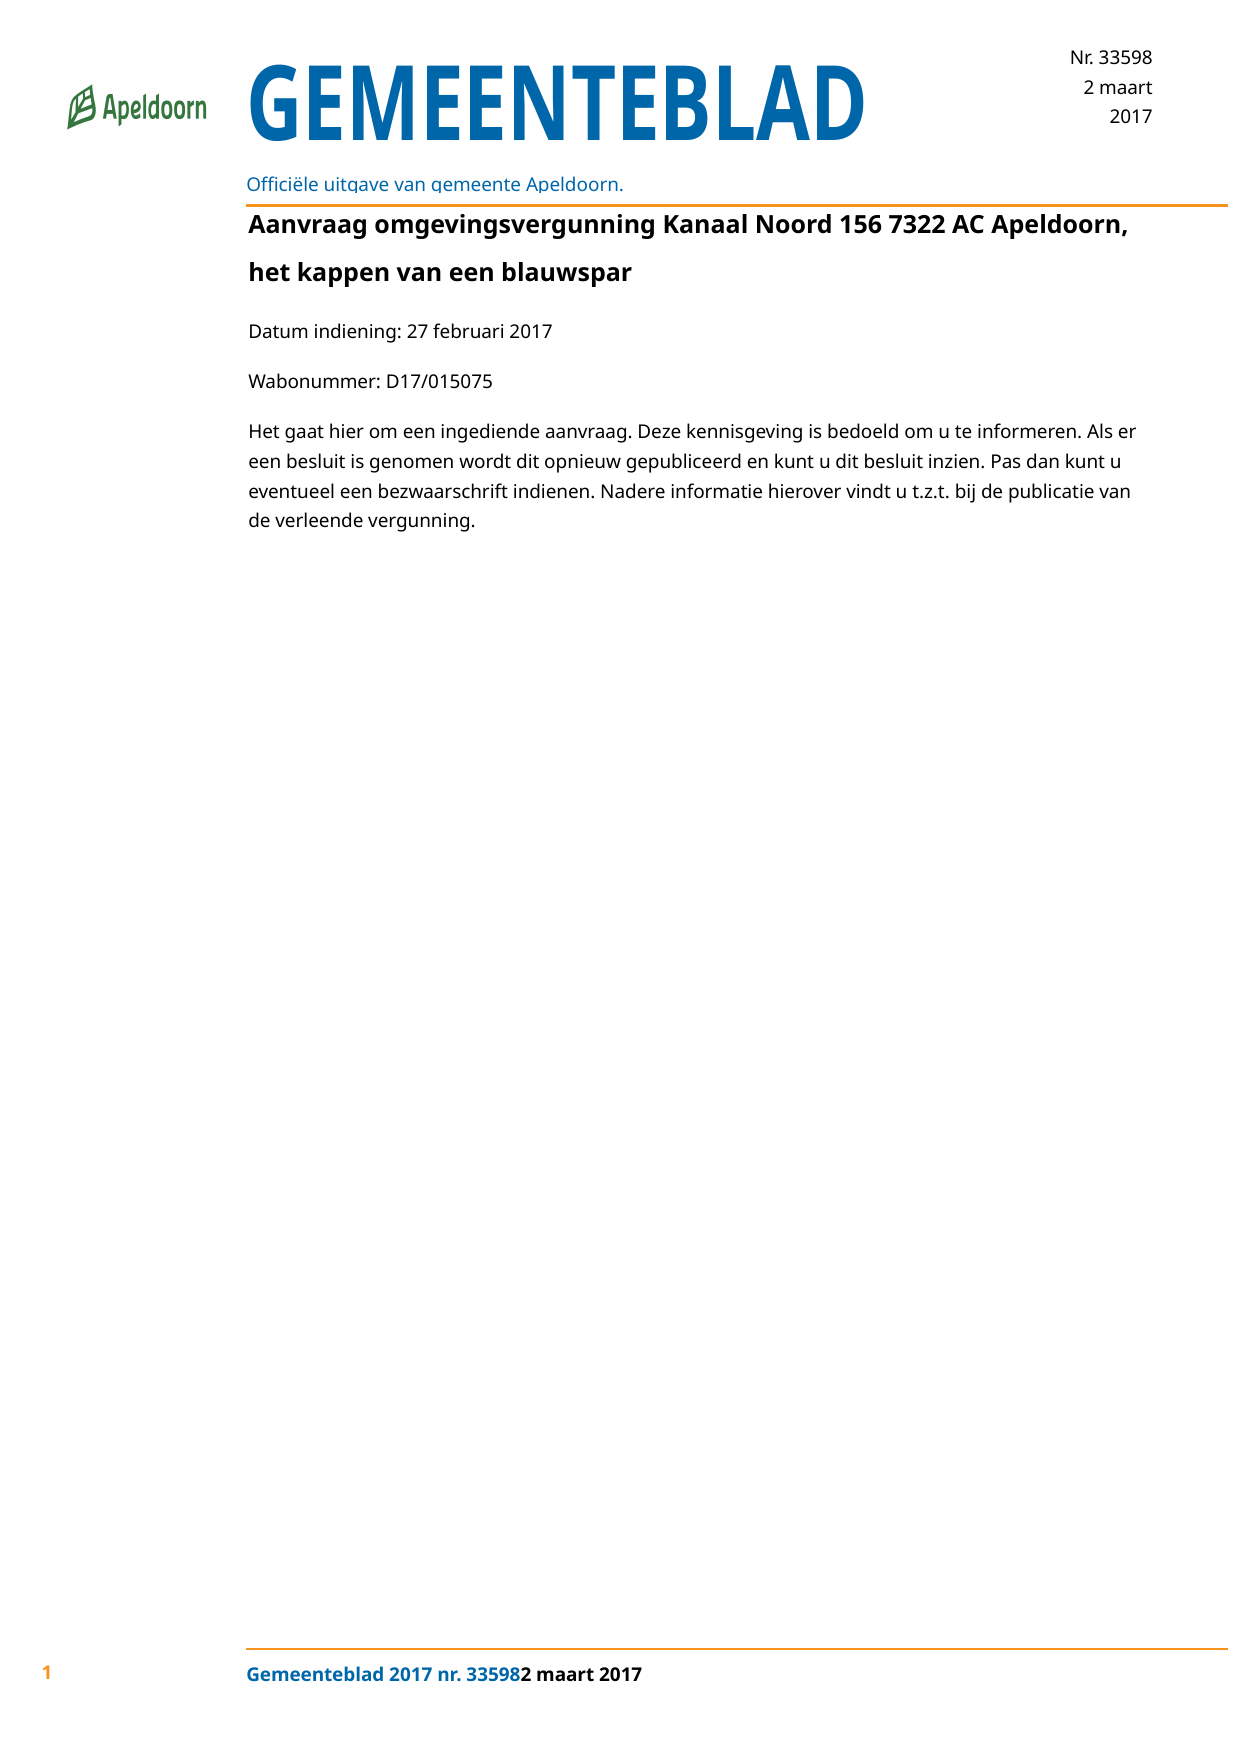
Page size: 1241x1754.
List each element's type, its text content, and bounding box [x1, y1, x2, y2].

picture [41, 47, 231, 172]
text Datum indiening: 27 februari 2017 [248, 318, 1152, 344]
text Het gaat hier om een ingediende aanvraag. Deze kennisgeving is bedoeld om u te informeren. Als er een besluit is genomen wordt dit opnieuw gepubliceerd en kunt u dit besluit inzien. Pas dan kunt u eventueel een bezwaarschrift indienen. Nadere informatie hierover vindt u t.z.t. bij de publicatie van de verleende vergunning. [248, 419, 1152, 533]
text Aanvraag omgevingsvergunning Kanaal Noord 156 7322 AC Apeldoorn, het kappen van een blauwspar [248, 207, 1152, 288]
text Wabonummer: D17/015075 [248, 368, 1152, 394]
